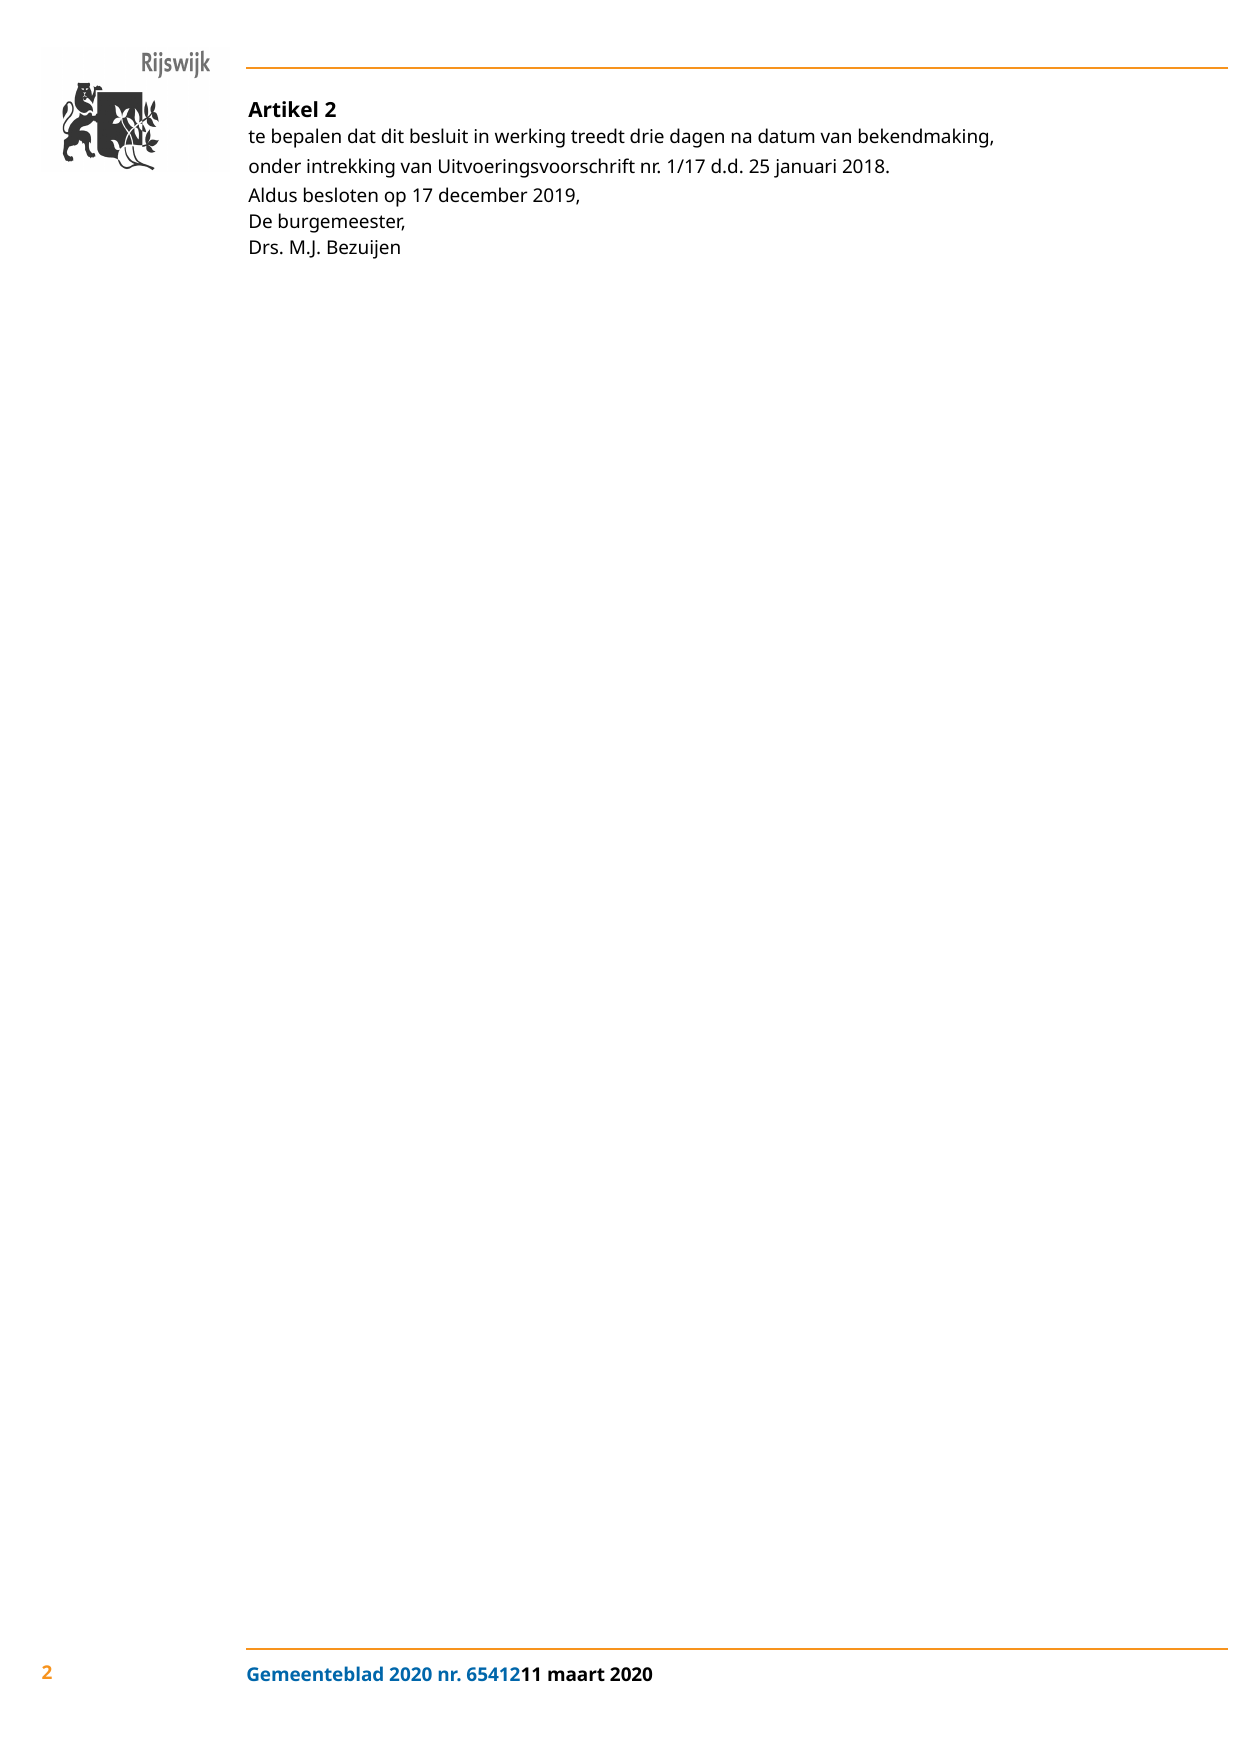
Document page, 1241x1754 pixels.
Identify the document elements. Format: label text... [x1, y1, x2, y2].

picture [41, 47, 231, 172]
text Artikel 2 [248, 95, 1152, 123]
text te bepalen dat dit besluit in werking treedt drie dagen na datum van bekendmaking, [248, 123, 1152, 149]
text onder intrekking van Uitvoeringsvoorschrift nr. 1/17 d.d. 25 januari 2018. [248, 153, 1152, 178]
text Aldus besloten op 17 december 2019, [248, 182, 1152, 208]
text De burgemeester, [248, 208, 1152, 234]
text Drs. M.J. Bezuijen [248, 234, 1152, 259]
